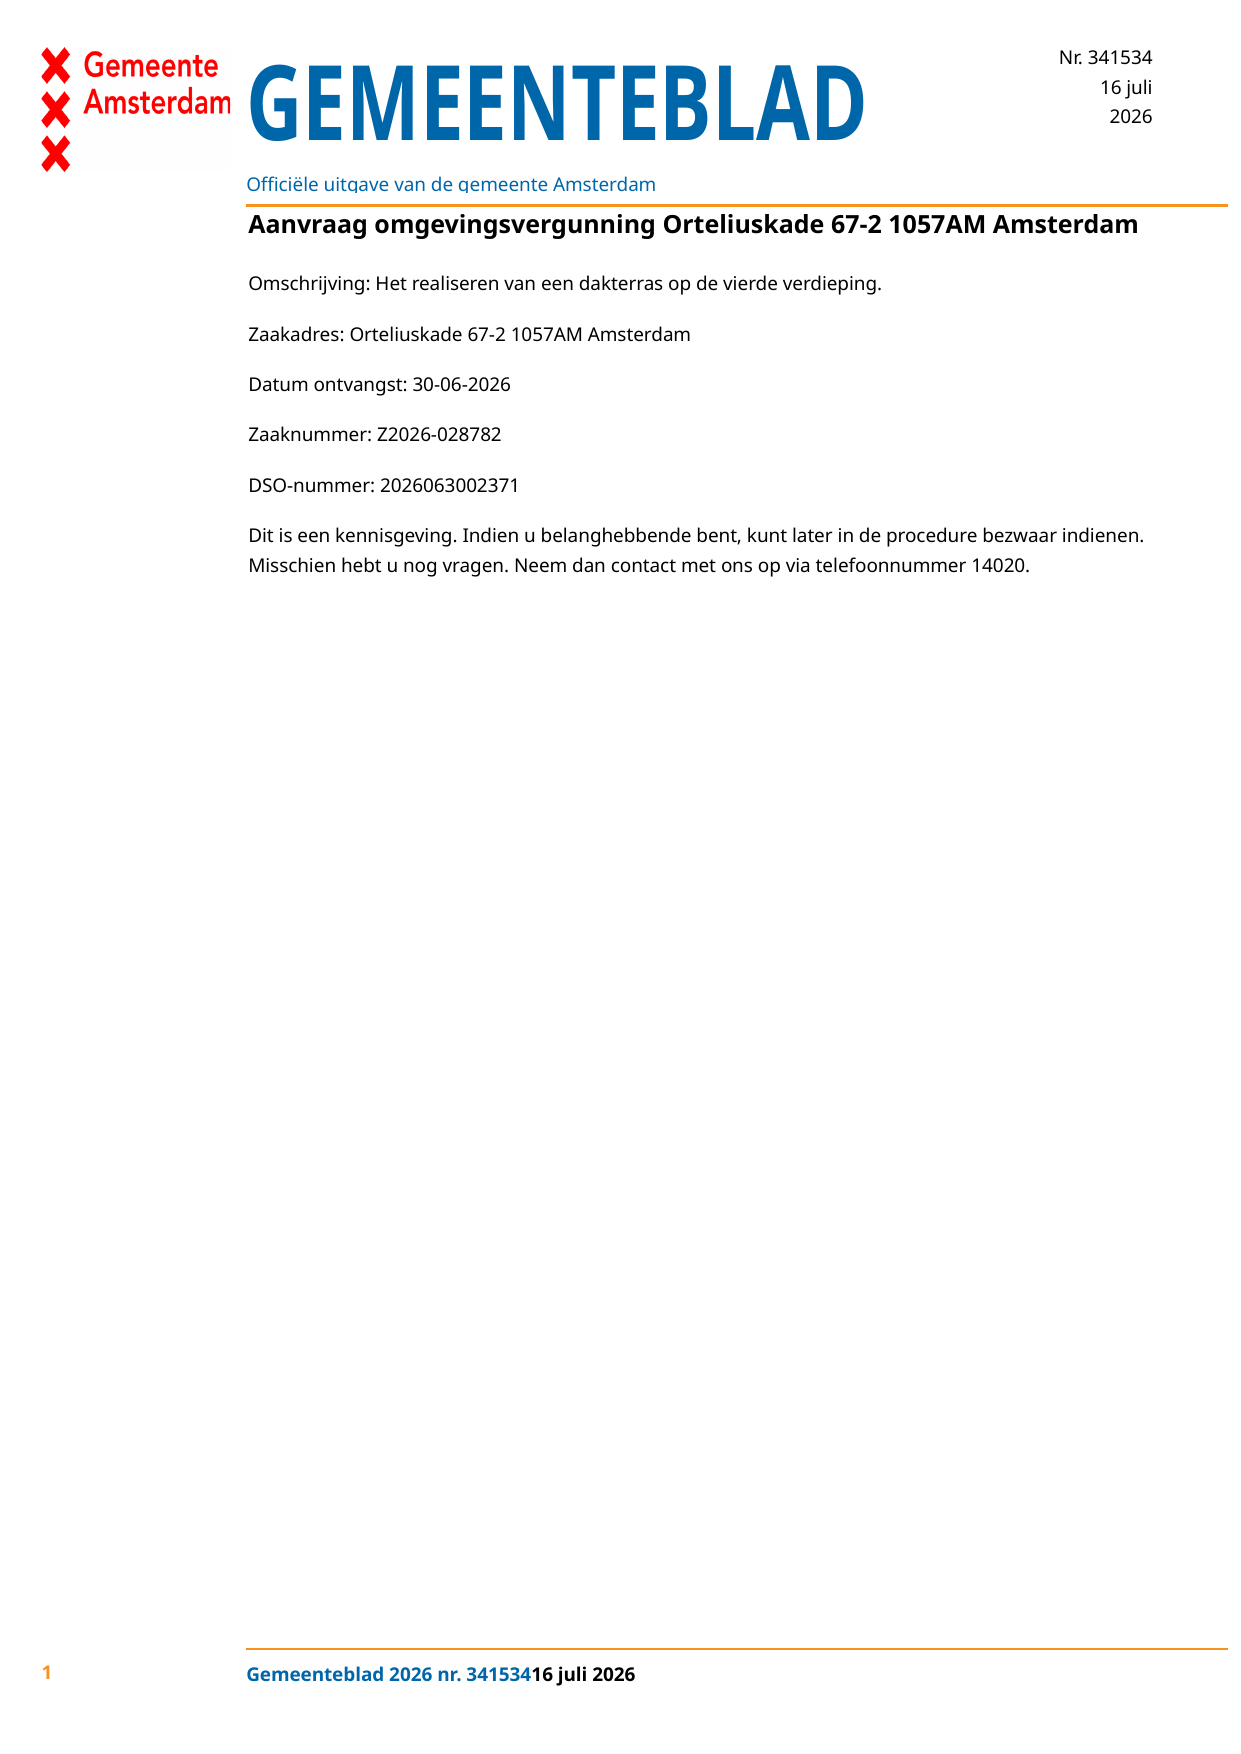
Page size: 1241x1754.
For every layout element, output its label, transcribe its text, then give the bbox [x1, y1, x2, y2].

text DSO-nummer: 2026063002371 [248, 472, 1152, 498]
text Zaakadres: Orteliuskade 67-2 1057AM Amsterdam [248, 321, 1152, 346]
text Dit is een kennisgeving. Indien u belanghebbende bent, kunt later in de procedure bezwaar indienen. Misschien hebt u nog vragen. Neem dan contact met ons op via telefoonnummer 14020. [248, 522, 1152, 578]
text Zaaknummer: Z2026-028782 [248, 422, 1152, 447]
text Omschrijving: Het realiseren van een dakterras op de vierde verdieping. [248, 270, 1152, 296]
picture [41, 47, 231, 172]
text Datum ontvangst: 30-06-2026 [248, 371, 1152, 397]
text Aanvraag omgevingsvergunning Orteliuskade 67-2 1057AM Amsterdam [248, 207, 1152, 241]
